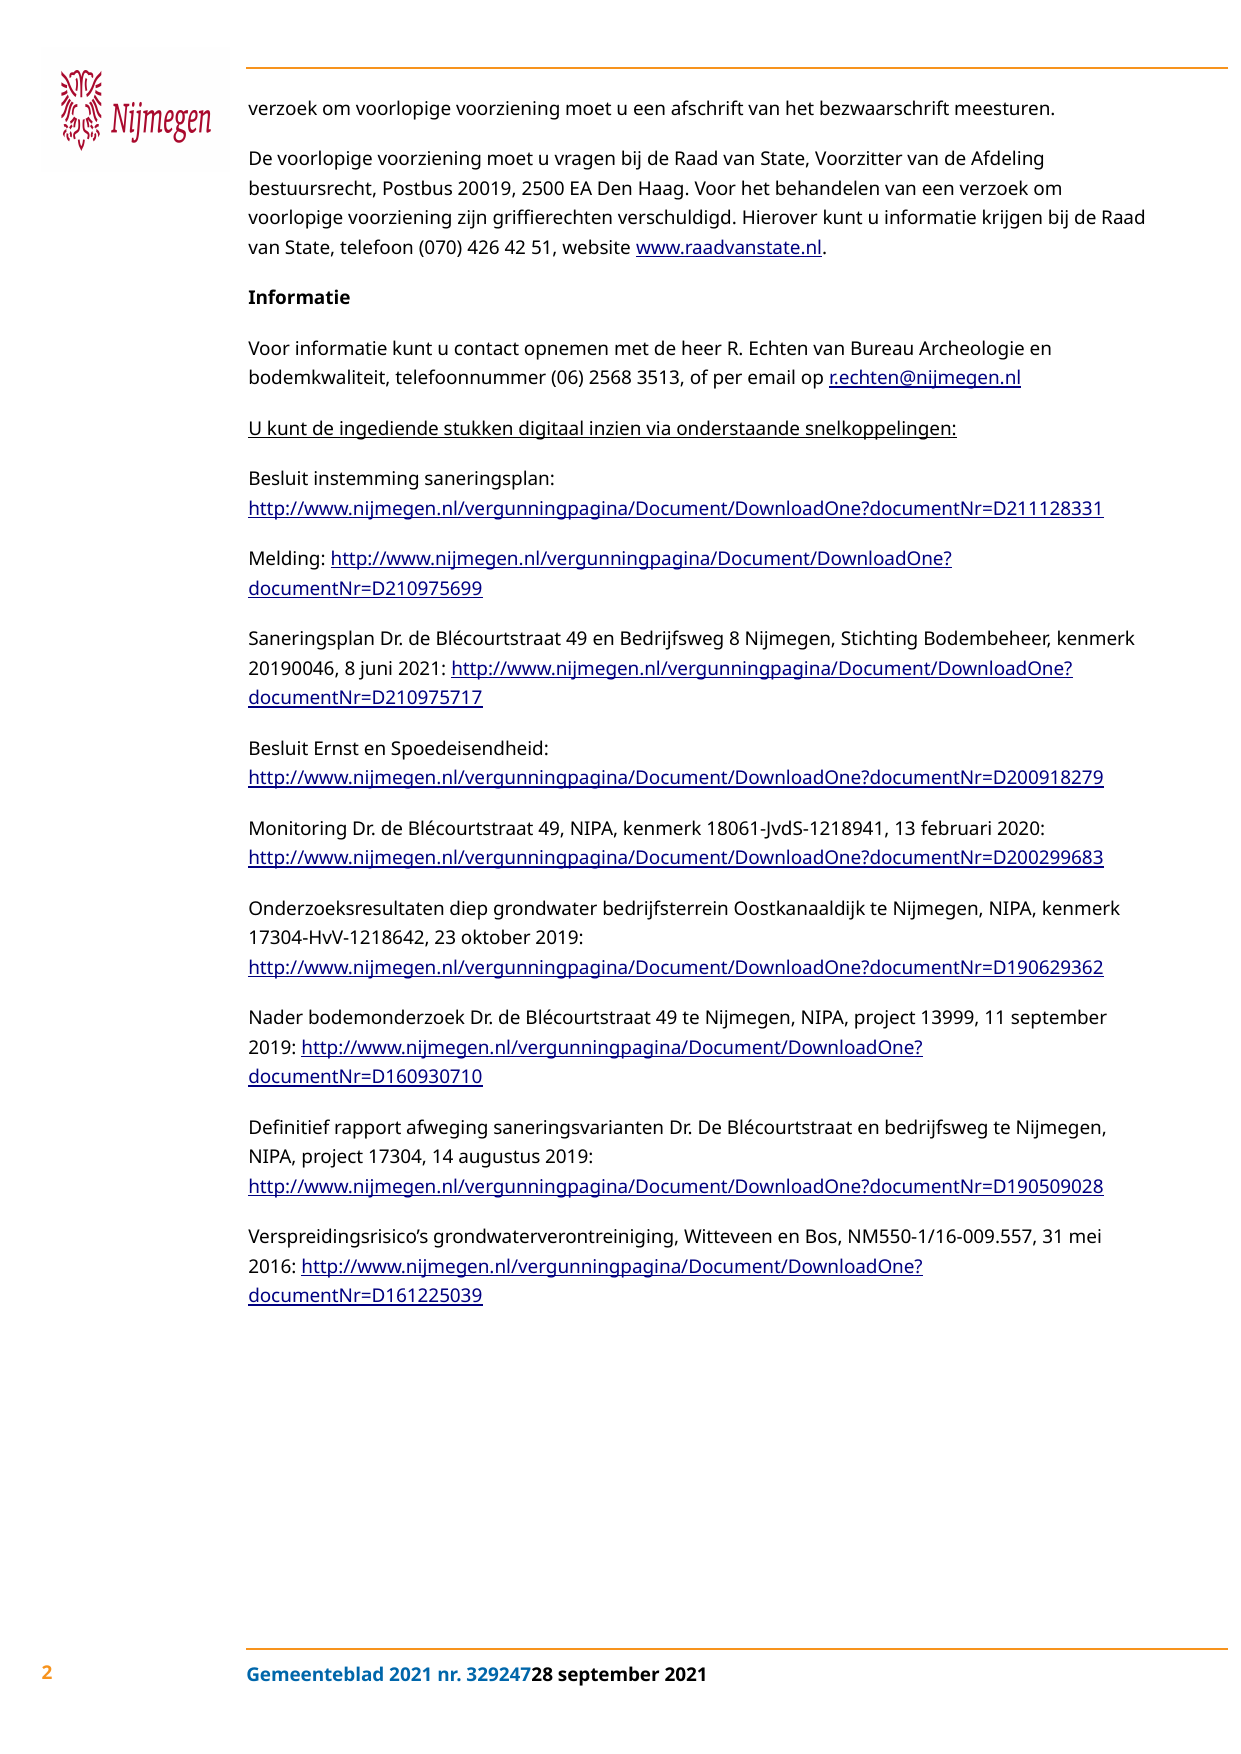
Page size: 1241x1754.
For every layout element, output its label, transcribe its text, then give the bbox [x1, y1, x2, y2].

text U kunt de ingediende stukken digitaal inzien via onderstaande snelkoppelingen: [248, 415, 1152, 441]
text Voor informatie kunt u contact opnemen met de heer R. Echten van Bureau Archeologie en bodemkwaliteit, telefoonnummer (06) 2568 3513, of per email op r.echten@nijmegen.nl [248, 335, 1152, 390]
text verzoek om voorlopige voorziening moet u een afschrift van het bezwaarschrift meesturen. [248, 95, 1152, 121]
text Verspreidingsrisico’s grondwaterverontreiniging, Witteveen en Bos, NM550-1/16-009.557, 31 mei 2016: http://www.nijmegen.nl/vergunningpagina/Document/DownloadOne?documentNr=D161225039 [248, 1223, 1152, 1308]
text Onderzoeksresultaten diep grondwater bedrijfsterrein Oostkanaaldijk te Nijmegen, NIPA, kenmerk 17304-HvV-1218642, 23 oktober 2019: http://www.nijmegen.nl/vergunningpagina/Document/DownloadOne?documentNr=D190629362 [248, 895, 1152, 980]
text Informatie [248, 284, 1152, 310]
text Definitief rapport afweging saneringsvarianten Dr. De Blécourtstraat en bedrijfsweg te Nijmegen, NIPA, project 17304, 14 augustus 2019: http://www.nijmegen.nl/vergunningpagina/Document/DownloadOne?documentNr=D190509028 [248, 1114, 1152, 1199]
text Besluit Ernst en Spoedeisendheid: http://www.nijmegen.nl/vergunningpagina/Document/DownloadOne?documentNr=D200918279 [248, 735, 1152, 790]
text Nader bodemonderzoek Dr. de Blécourtstraat 49 te Nijmegen, NIPA, project 13999, 11 september 2019: http://www.nijmegen.nl/vergunningpagina/Document/DownloadOne?documentNr=D160930710 [248, 1004, 1152, 1089]
picture [41, 47, 231, 172]
text De voorlopige voorziening moet u vragen bij de Raad van State, Voorzitter van de Afdeling bestuursrecht, Postbus 20019, 2500 EA Den Haag. Voor het behandelen van een verzoek om voorlopige voorziening zijn griffierechten verschuldigd. Hierover kunt u informatie krijgen bij de Raad van State, telefoon (070) 426 42 51, website www.raadvanstate.nl. [248, 145, 1152, 260]
text Saneringsplan Dr. de Blécourtstraat 49 en Bedrijfsweg 8 Nijmegen, Stichting Bodembeheer, kenmerk 20190046, 8 juni 2021: http://www.nijmegen.nl/vergunningpagina/Document/DownloadOne?documentNr=D210975717 [248, 625, 1152, 710]
text Melding: http://www.nijmegen.nl/vergunningpagina/Document/DownloadOne?documentNr=D210975699 [248, 545, 1152, 601]
text Besluit instemming saneringsplan: http://www.nijmegen.nl/vergunningpagina/Document/DownloadOne?documentNr=D211128331 [248, 465, 1152, 521]
text Monitoring Dr. de Blécourtstraat 49, NIPA, kenmerk 18061-JvdS-1218941, 13 februari 2020: http://www.nijmegen.nl/vergunningpagina/Document/DownloadOne?documentNr=D200299683 [248, 815, 1152, 870]
